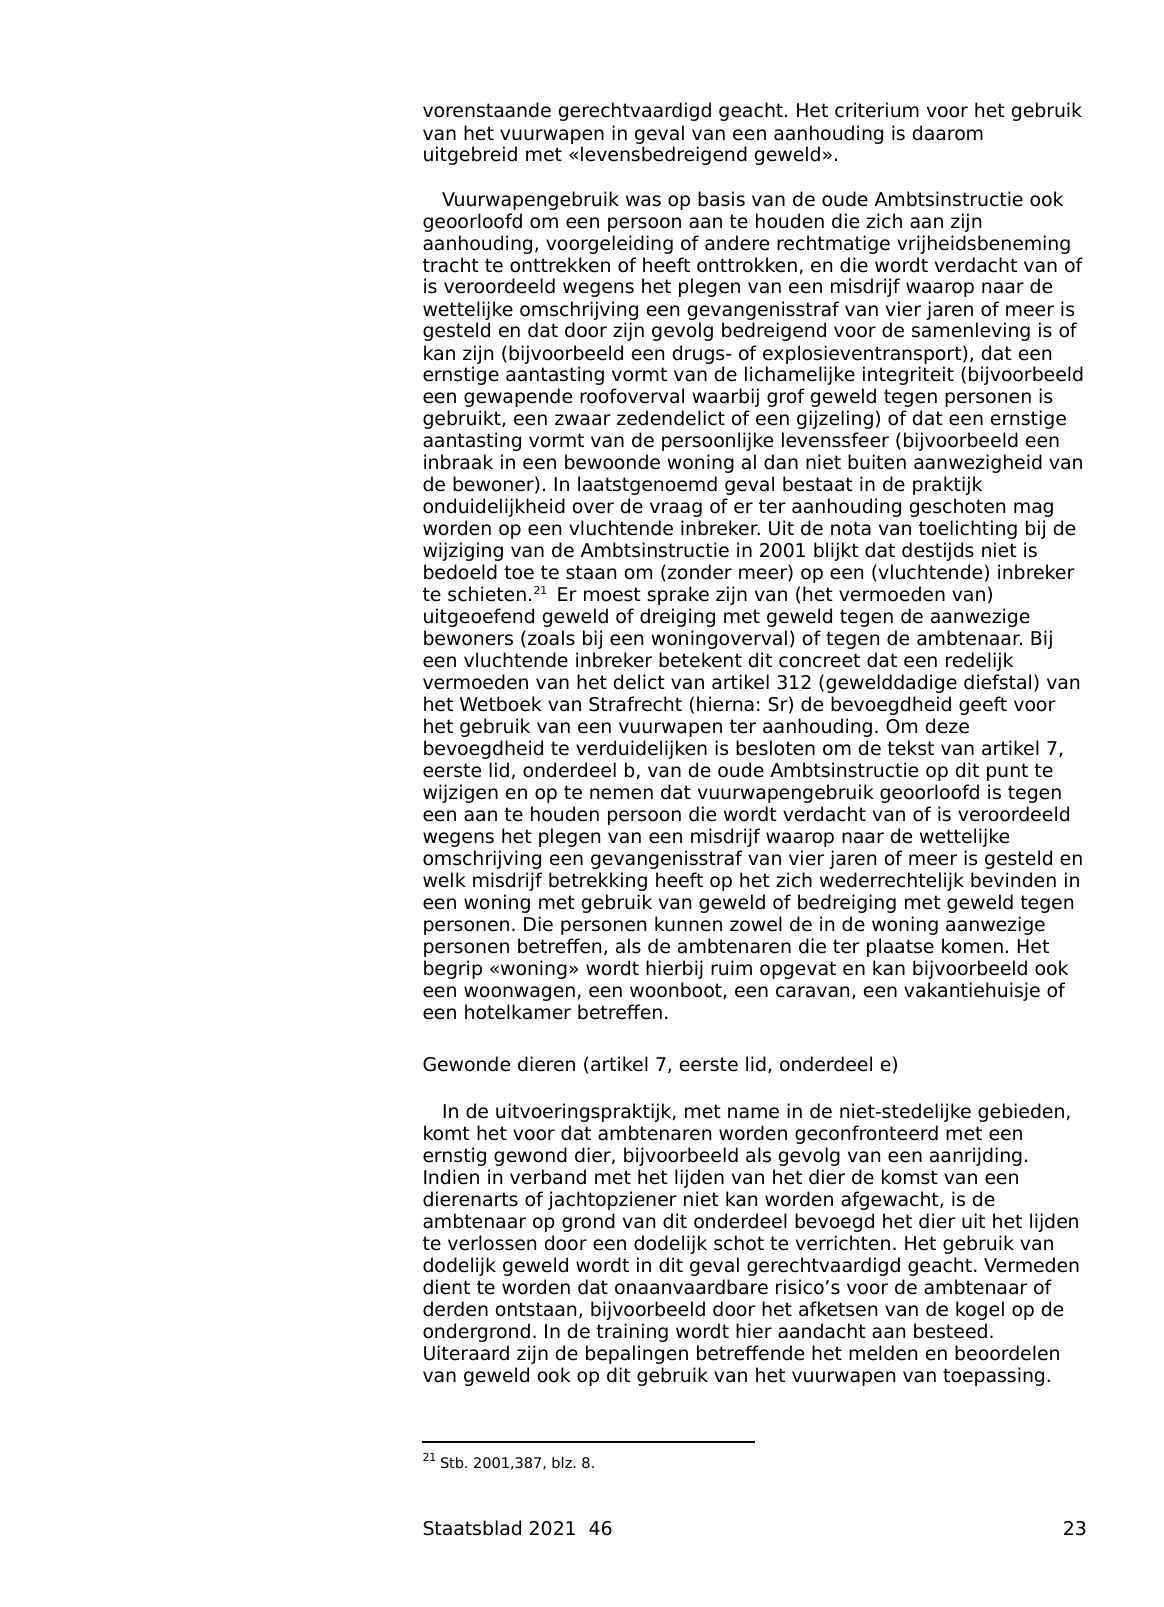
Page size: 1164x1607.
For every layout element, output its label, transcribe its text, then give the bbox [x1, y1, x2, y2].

text Vuurwapengebruik was op basis van de oude Ambtsinstructie ook geoorloofd om een persoon aan te houden die zich aan zijn aanhouding, voorgeleiding of andere rechtmatige vrijheidsbeneming tracht te onttrekken of heeft onttrokken, en die wordt verdacht van of is veroordeeld wegens het plegen van een misdrijf waarop naar de wettelijke omschrijving een gevangenisstraf van vier jaren of meer is gesteld en dat door zijn gevolg bedreigend voor de samenleving is of kan zijn (bijvoorbeeld een drugs- of explosieventransport), dat een ernstige aantasting vormt van de lichamelijke integriteit (bijvoorbeeld een gewapende roofoverval waarbij grof geweld tegen personen is gebruikt, een zwaar zedendelict of een gijzeling) of dat een ernstige aantasting vormt van de persoonlijke levenssfeer (bijvoorbeeld een inbraak in een bewoonde woning al dan niet buiten aanwezigheid van de bewoner). In laatstgenoemd geval bestaat in de praktijk onduidelijkheid over de vraag of er ter aanhouding geschoten mag worden op een vluchtende inbreker. Uit de nota van toelichting bij de wijziging van de Ambtsinstructie in 2001 blijkt dat destijds niet is bedoeld toe te staan om (zonder meer) op een (vluchtende) inbreker te schieten. Er moest sprake zijn van (het vermoeden van) uitgeoefend geweld of dreiging met geweld tegen de aanwezige bewoners (zoals bij een woningoverval) of tegen de ambtenaar. Bij een vluchtende inbreker betekent dit concreet dat een redelijk vermoeden van het delict van artikel 312 (gewelddadige diefstal) van het Wetboek van Strafrecht (hierna: Sr) de bevoegdheid geeft voor het gebruik van een vuurwapen ter aanhouding. Om deze bevoegdheid te verduidelijken is besloten om de tekst van artikel 7, eerste lid, onderdeel b, van de oude Ambtsinstructie op dit punt te wijzigen en op te nemen dat vuurwapengebruik geoorloofd is tegen een aan te houden persoon die wordt verdacht van of is veroordeeld wegens het plegen van een misdrijf waarop naar de wettelijke omschrijving een gevangenisstraf van vier jaren of meer is gesteld en welk misdrijf betrekking heeft op het zich wederrechtelijk bevinden in een woning met gebruik van geweld of bedreiging met geweld tegen personen. Die personen kunnen zowel de in de woning aanwezige personen betreffen, als de ambtenaren die ter plaatse komen. Het begrip «woning» wordt hierbij ruim opgevat en kan bijvoorbeeld ook een woonwagen, een woonboot, een caravan, een vakantiehuisje of een hotelkamer betreffen. [422, 188, 1087, 1024]
text In de uitvoeringspraktijk, met name in de niet-stedelijke gebieden, komt het voor dat ambtenaren worden geconfronteerd met een ernstig gewond dier, bijvoorbeeld als gevolg van een aanrijding. Indien in verband met het lijden van het dier de komst van een dierenarts of jachtopziener niet kan worden afgewacht, is de ambtenaar op grond van dit onderdeel bevoegd het dier uit het lijden te verlossen door een dodelijk schot te verrichten. Het gebruik van dodelijk geweld wordt in dit geval gerechtvaardigd geacht. Vermeden dient te worden dat onaanvaardbare risico’s voor de ambtenaar of derden ontstaan, bijvoorbeeld door het afketsen van de kogel op de ondergrond. In de training wordt hier aandacht aan besteed. Uiteraard zijn de bepalingen betreffende het melden en beoordelen van geweld ook op dit gebruik van het vuurwapen van toepassing. [422, 1101, 1087, 1386]
text vorenstaande gerechtvaardigd geacht. Het criterium voor het gebruik van het vuurwapen in geval van een aanhouding is daarom uitgebreid met «levensbedreigend geweld». [422, 100, 1087, 166]
subtitle Gewonde dieren (artikel 7, eerste lid, onderdeel e) [422, 1054, 1087, 1076]
text Stb. 2001,387, blz. 8. [422, 1451, 1087, 1473]
